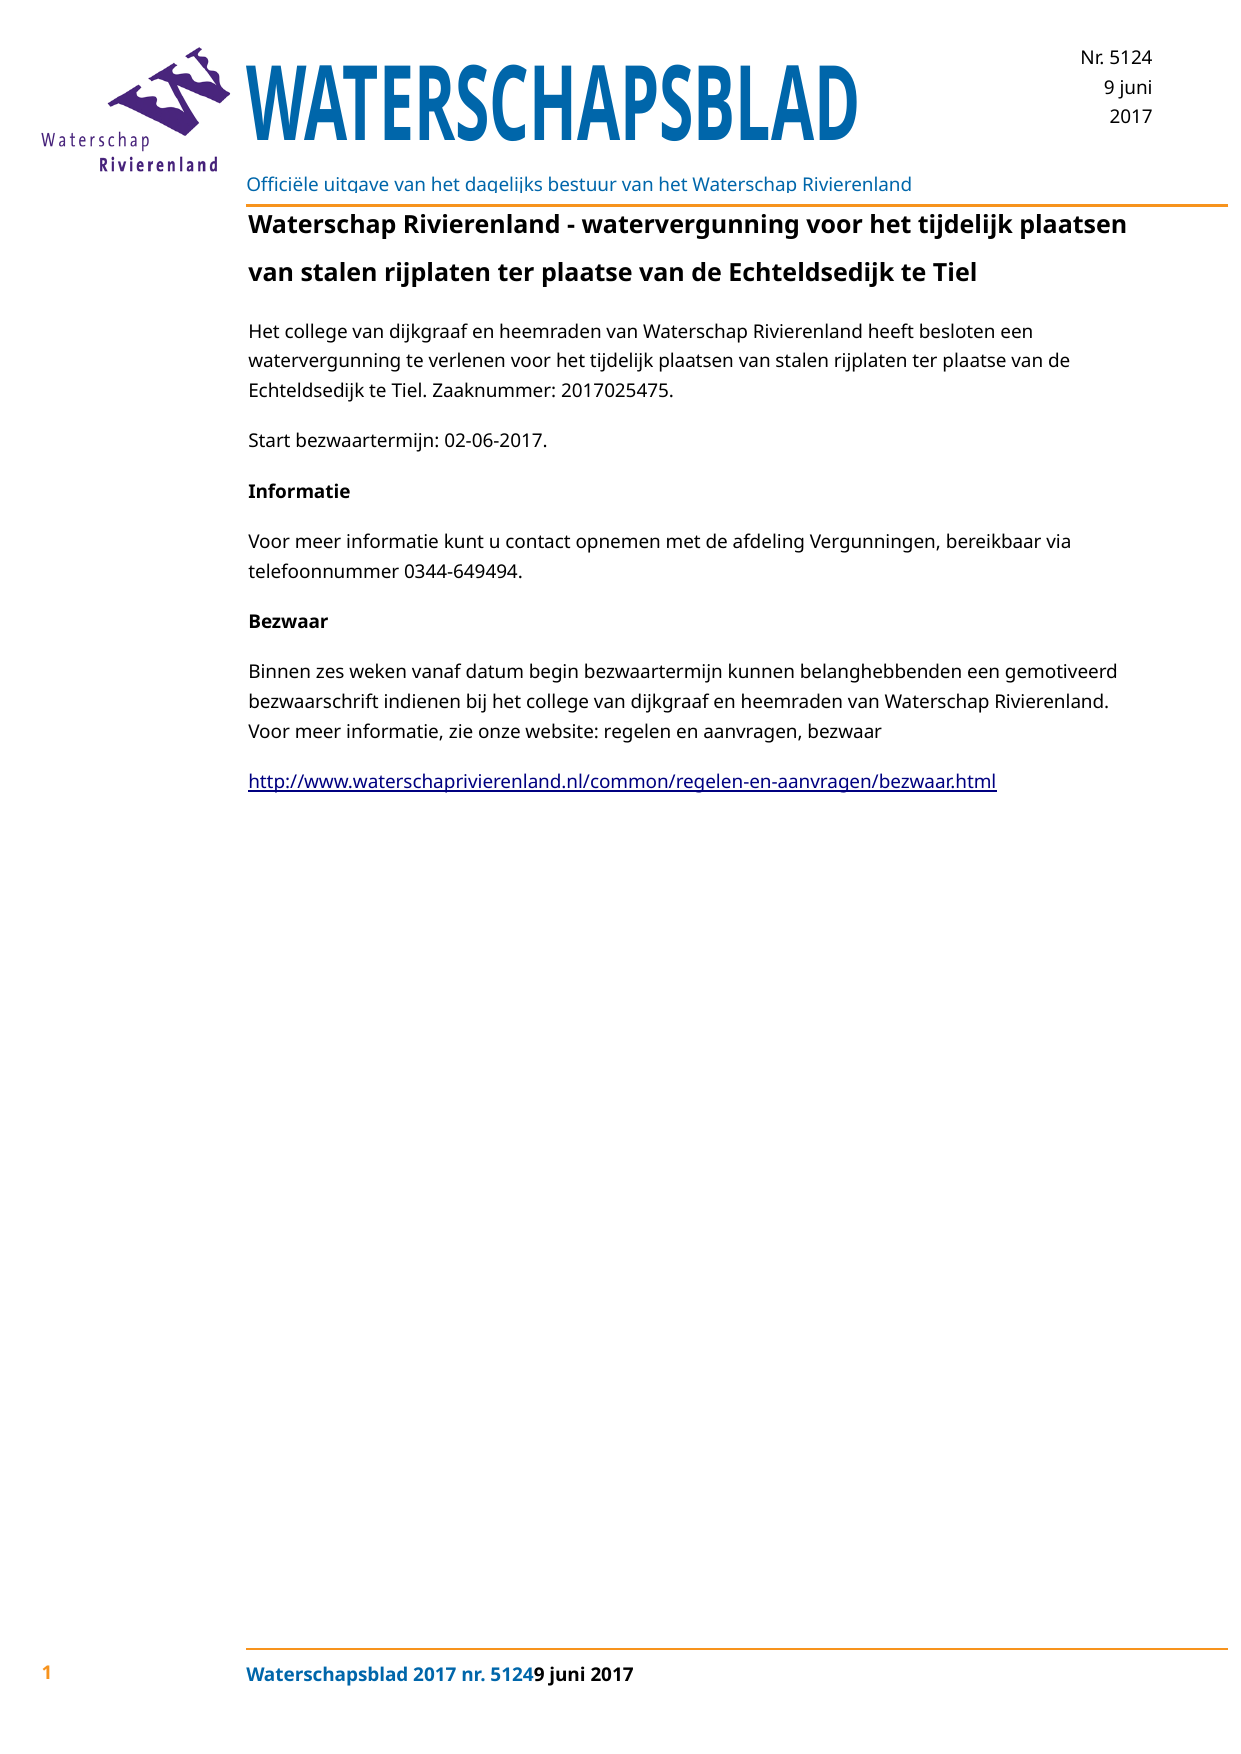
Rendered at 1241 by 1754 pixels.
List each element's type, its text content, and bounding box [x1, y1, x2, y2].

text Voor meer informatie kunt u contact opnemen met de afdeling Vergunningen, bereikbaar via telefoonnummer 0344-649494. [248, 528, 1152, 584]
text Binnen zes weken vanaf datum begin bezwaartermijn kunnen belanghebbenden een gemotiveerd bezwaarschrift indienen bij het college van dijkgraaf en heemraden van Waterschap Rivierenland. Voor meer informatie, zie onze website: regelen en aanvragen, bezwaar [248, 659, 1152, 744]
picture [41, 47, 231, 172]
text Het college van dijkgraaf en heemraden van Waterschap Rivierenland heeft besloten een watervergunning te verlenen voor het tijdelijk plaatsen van stalen rijplaten ter plaatse van de Echteldsedijk te Tiel. Zaaknummer: 2017025475. [248, 318, 1152, 403]
text http://www.waterschaprivierenland.nl/common/regelen-en-aanvragen/bezwaar.html [248, 768, 1152, 794]
text Start bezwaartermijn: 02-06-2017. [248, 427, 1152, 453]
text Waterschap Rivierenland - watervergunning voor het tijdelijk plaatsen van stalen rijplaten ter plaatse van de Echteldsedijk te Tiel [248, 207, 1152, 288]
text Bezwaar [248, 608, 1152, 634]
text Informatie [248, 478, 1152, 504]
